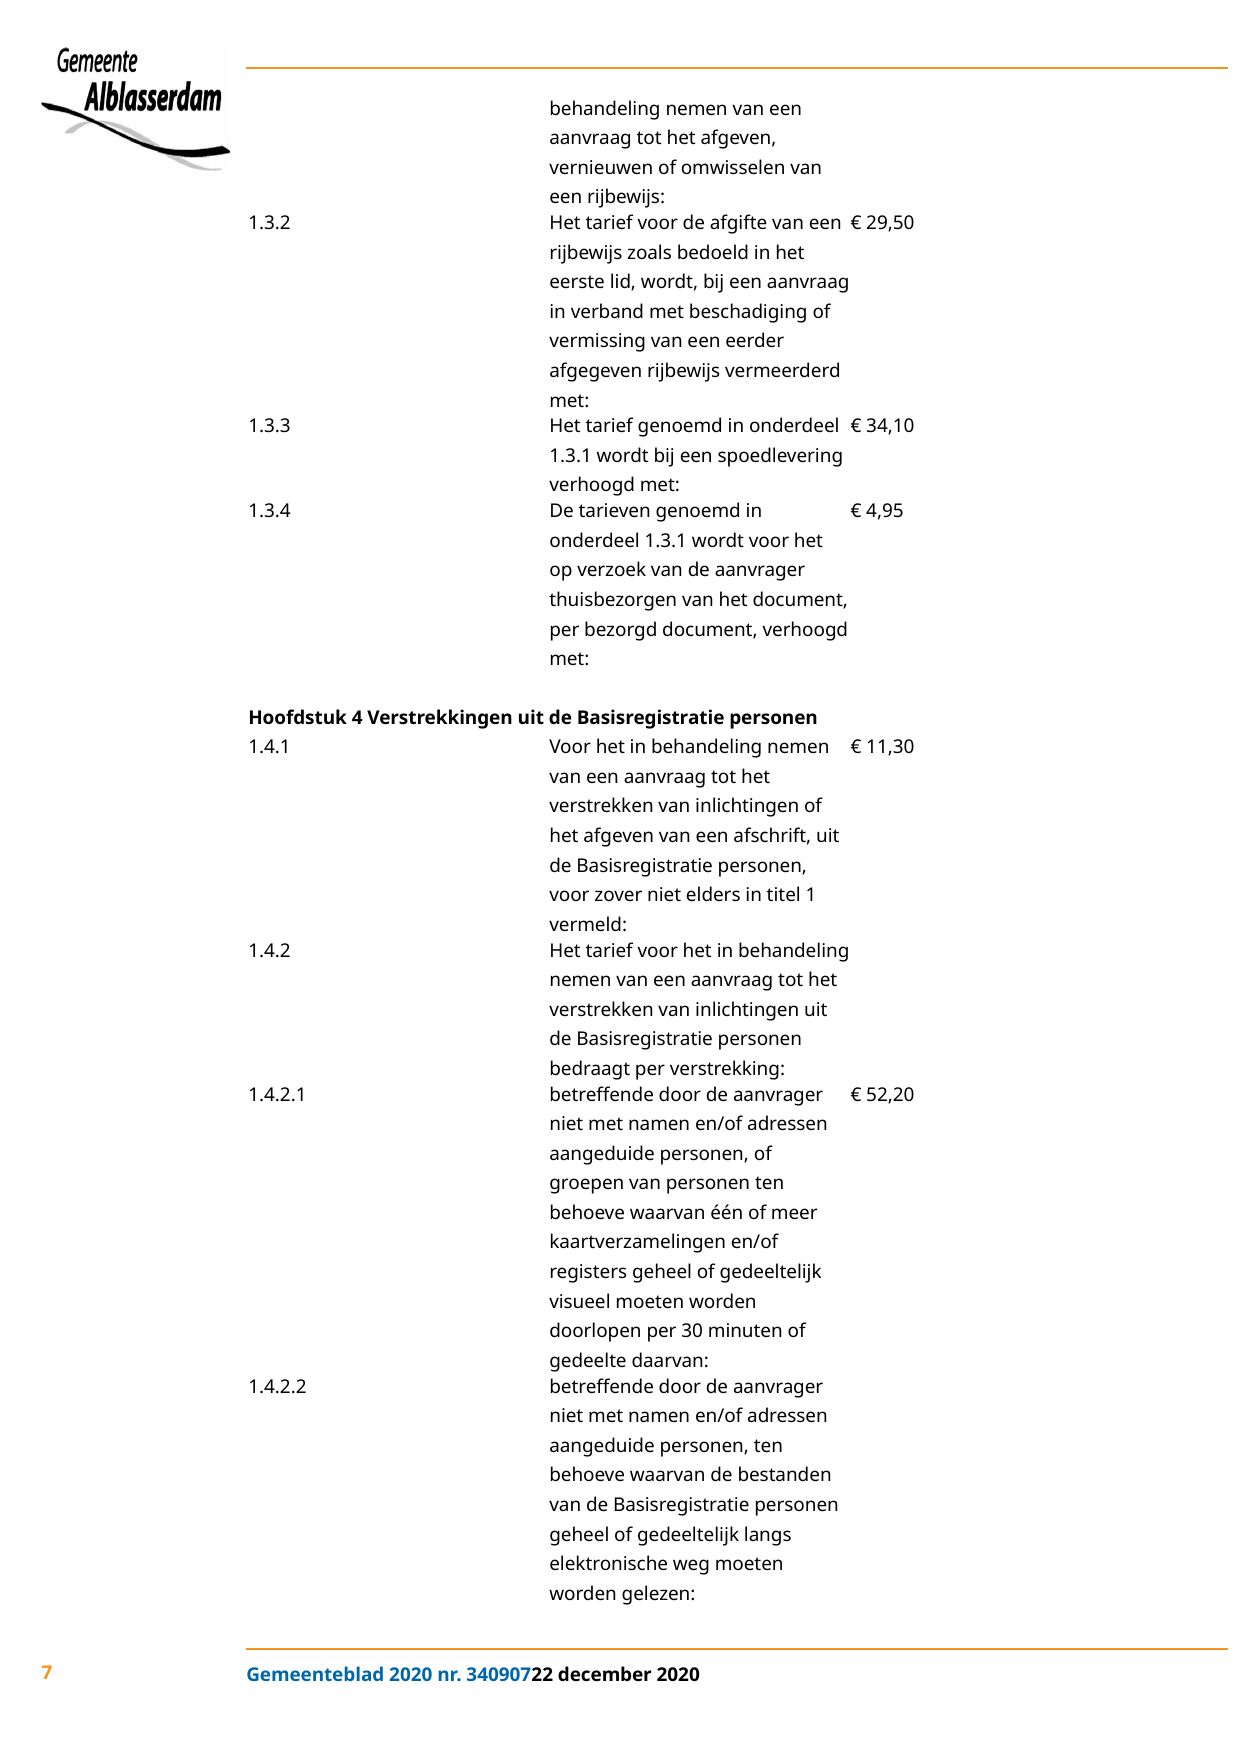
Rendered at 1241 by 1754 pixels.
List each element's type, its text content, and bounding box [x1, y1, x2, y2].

table_cell 1.4.2.2 [248, 1373, 549, 1606]
table_header [850, 95, 1152, 209]
table_cell 1.3.4 [248, 498, 549, 671]
table_cell De tarieven genoemd in onderdeel 1.3.1 wordt voor het op verzoek van de aanvrager thuisbezorgen van het document, per bezorgd document, verhoogd met: [549, 498, 850, 671]
text Hoofdstuk 4 Verstrekkingen uit de Basisregistratie personen [248, 704, 1152, 729]
table_cell 1.3.2 [248, 209, 549, 412]
table_cell Het tarief genoemd in onderdeel 1.3.1 wordt bij een spoedlevering verhoogd met: [549, 413, 850, 497]
table_header Voor het in behandeling nemen van een aanvraag tot het verstrekken van inlichtingen of het afgeven van een afschrift, uit de Basisregistratie personen, voor zover niet elders in titel 1 vermeld: [549, 734, 850, 937]
table_cell 1.4.2 [248, 937, 549, 1081]
table_cell 1.3.3 [248, 413, 549, 497]
table_cell Het tarief voor het in behandeling nemen van een aanvraag tot het verstrekken van inlichtingen uit de Basisregistratie personen bedraagt per verstrekking: [549, 937, 850, 1081]
table_cell betreffende door de aanvrager niet met namen en/of adressen aangeduide personen, of groepen van personen ten behoeve waarvan één of meer kaartverzamelingen en/of registers geheel of gedeeltelijk visueel moeten worden doorlopen per 30 minuten of gedeelte daarvan: [549, 1081, 850, 1373]
table_cell [850, 937, 1152, 1081]
table_header € 11,30 [850, 734, 1152, 937]
table_header behandeling nemen van een aanvraag tot het afgeven, vernieuwen of omwisselen van een rijbewijs: [549, 95, 850, 209]
table_cell € 34,10 [850, 413, 1152, 497]
table_cell 1.4.2.1 [248, 1081, 549, 1373]
table_cell € 29,50 [850, 209, 1152, 412]
table_cell € 4,95 [850, 498, 1152, 671]
table_cell € 52,20 [850, 1081, 1152, 1373]
table_header 1.4.1 [248, 734, 549, 937]
picture [41, 47, 231, 172]
table_cell betreffende door de aanvrager niet met namen en/of adressen aangeduide personen, ten behoeve waarvan de bestanden van de Basisregistratie personen geheel of gedeeltelijk langs elektronische weg moeten worden gelezen: [549, 1373, 850, 1606]
table_header [248, 95, 549, 209]
table_cell [850, 1373, 1152, 1606]
table_cell Het tarief voor de afgifte van een rijbewijs zoals bedoeld in het eerste lid, wordt, bij een aanvraag in verband met beschadiging of vermissing van een eerder afgegeven rijbewijs vermeerderd met: [549, 209, 850, 412]
